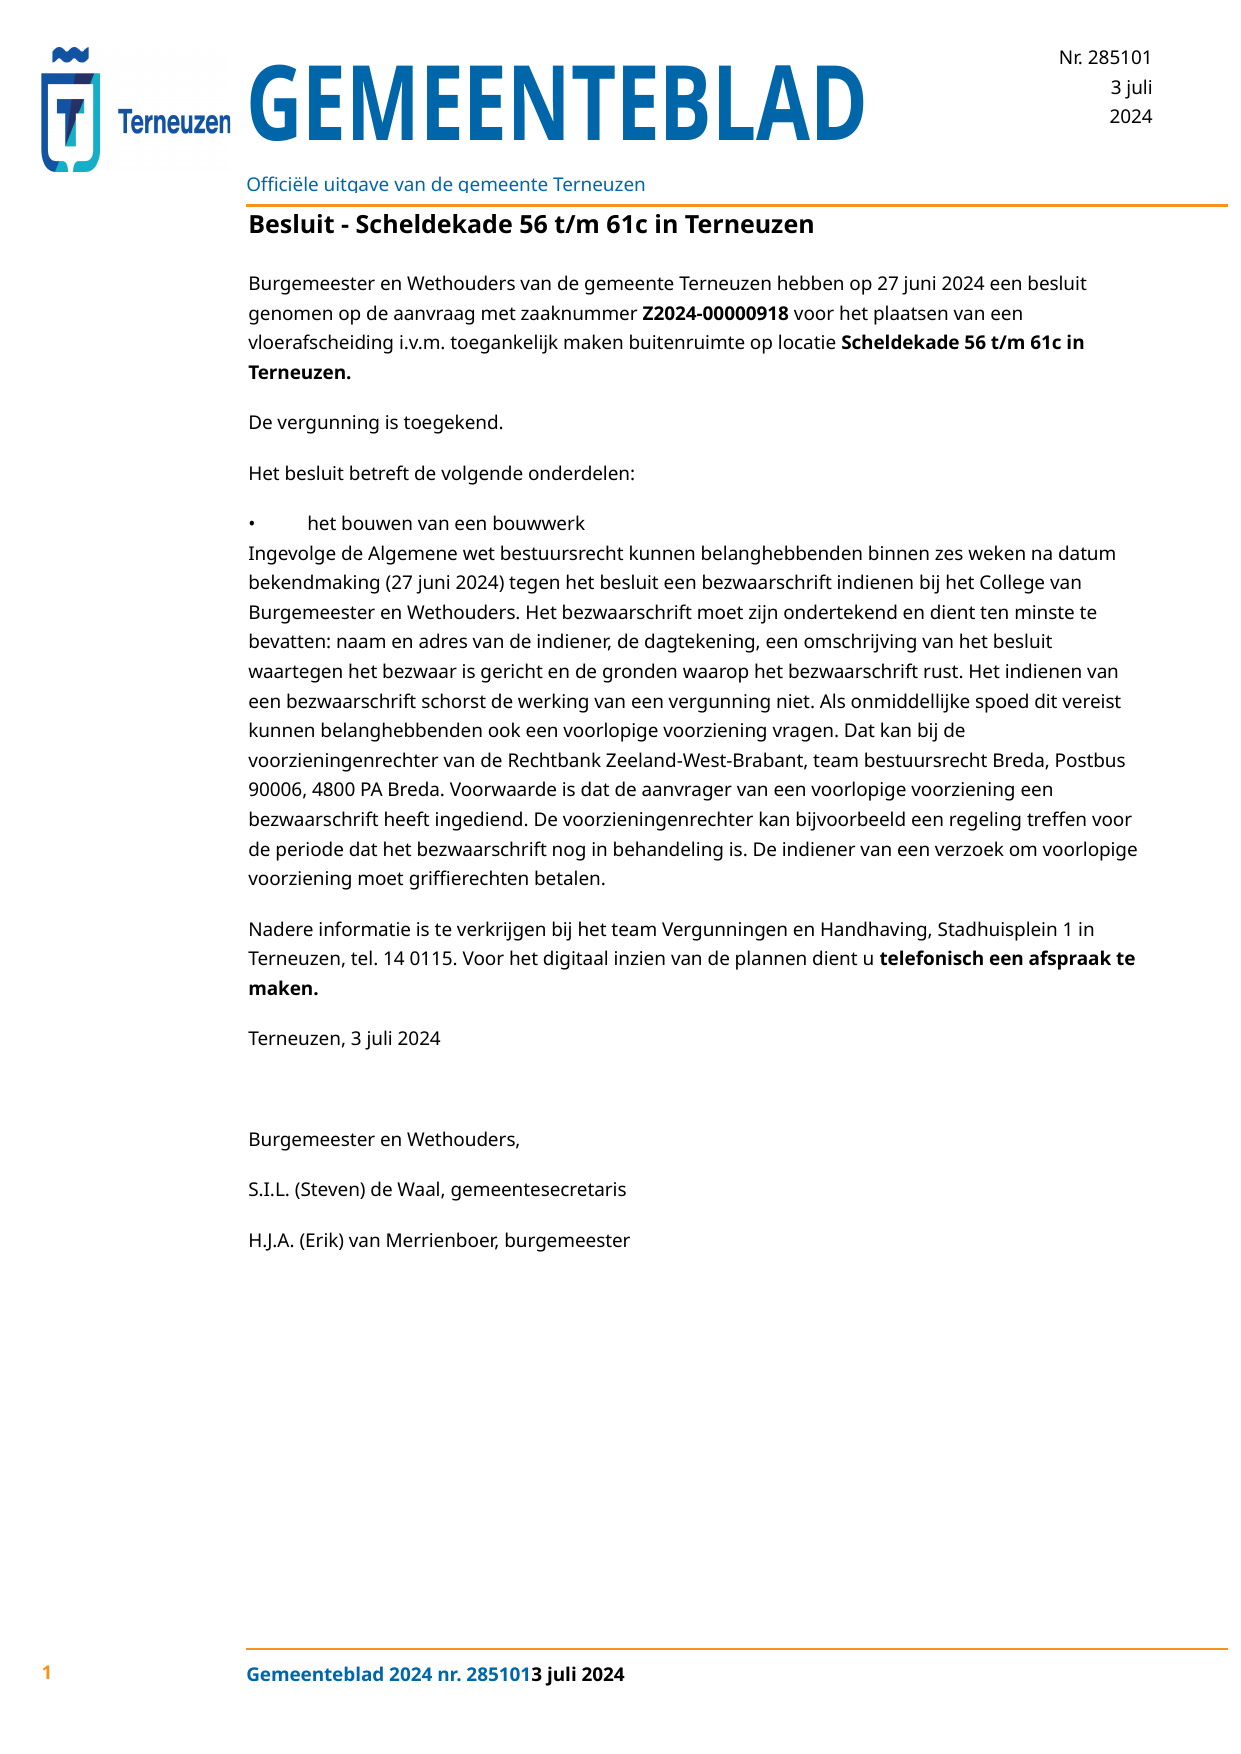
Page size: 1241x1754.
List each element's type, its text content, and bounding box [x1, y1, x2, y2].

text Ingevolge de Algemene wet bestuursrecht kunnen belanghebbenden binnen zes weken na datum bekendmaking (27 juni 2024) tegen het besluit een bezwaarschrift indienen bij het College van Burgemeester en Wethouders. Het bezwaarschrift moet zijn ondertekend en dient ten minste te bevatten: naam en adres van de indiener, de dagtekening, een omschrijving van het besluit waartegen het bezwaar is gericht en de gronden waarop het bezwaarschrift rust. Het indienen van een bezwaarschrift schorst de werking van een vergunning niet. Als onmiddellijke spoed dit vereist kunnen belanghebbenden ook een voorlopige voorziening vragen. Dat kan bij de voorzieningenrechter van de Rechtbank Zeeland-West-Brabant, team bestuursrecht Breda, Postbus 90006, 4800 PA Breda. Voorwaarde is dat de aanvrager van een voorlopige voorziening een bezwaarschrift heeft ingediend. De voorzieningenrechter kan bijvoorbeeld een regeling treffen voor de periode dat het bezwaarschrift nog in behandeling is. De indiener van een verzoek om voorlopige voorziening moet griffierechten betalen. [248, 540, 1152, 891]
picture [41, 47, 231, 172]
text S.I.L. (Steven) de Waal, gemeentesecretaris [248, 1177, 1152, 1202]
text H.J.A. (Erik) van Merrienboer, burgemeester [248, 1227, 1152, 1253]
text Burgemeester en Wethouders van de gemeente Terneuzen hebben op 27 juni 2024 een besluit genomen op de aanvraag met zaaknummer Z2024-00000918 voor het plaatsen van een vloerafscheiding i.v.m. toegankelijk maken buitenruimte op locatie Scheldekade 56 t/m 61c in Terneuzen. [248, 270, 1152, 385]
text De vergunning is toegekend. [248, 409, 1152, 435]
text Nadere informatie is te verkrijgen bij het team Vergunningen en Handhaving, Stadhuisplein 1 in Terneuzen, tel. 14 0115. Voor het digitaal inzien van de plannen dient u telefonisch een afspraak te maken. [248, 916, 1152, 1001]
list het bouwen van een bouwwerk [248, 510, 1152, 536]
text Het besluit betreft de volgende onderdelen: [248, 460, 1152, 486]
text Besluit - Scheldekade 56 t/m 61c in Terneuzen [248, 207, 1152, 241]
text Burgemeester en Wethouders, [248, 1126, 1152, 1152]
text Terneuzen, 3 juli 2024 [248, 1025, 1152, 1051]
